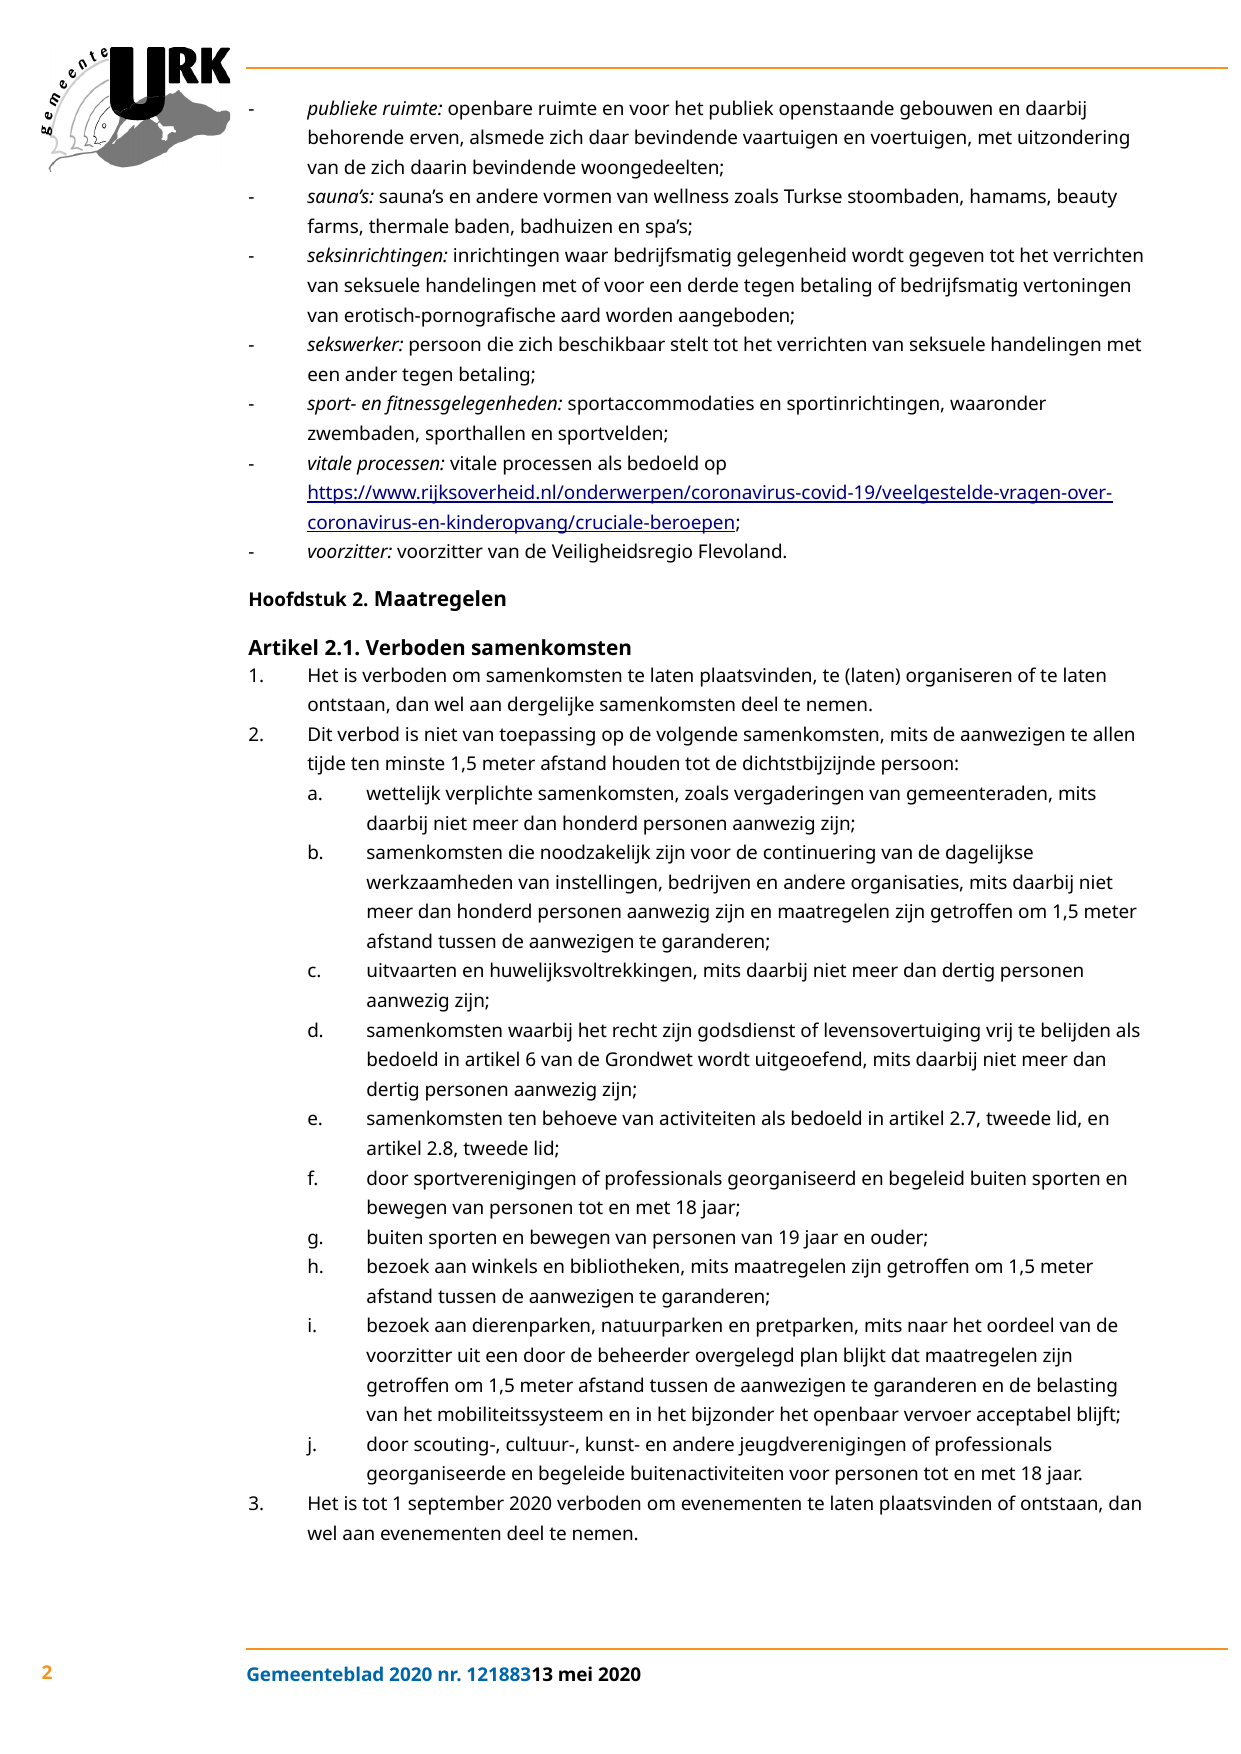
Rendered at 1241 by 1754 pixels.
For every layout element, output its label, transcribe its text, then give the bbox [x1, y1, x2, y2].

list samenkomsten die noodzakelijk zijn voor de continuering van de dagelijkse werkzaamheden van instellingen, bedrijven en andere organisaties, mits daarbij niet meer dan honderd personen aanwezig zijn en maatregelen zijn getroffen om 1,5 meter afstand tussen de aanwezigen te garanderen; [307, 839, 1152, 954]
list publieke ruimte: openbare ruimte en voor het publiek openstaande gebouwen en daarbij behorende erven, alsmede zich daar bevindende vaartuigen en voertuigen, met uitzondering van de zich daarin bevindende woongedeelten; [248, 95, 1152, 180]
text Artikel 2.1. Verboden samenkomsten [248, 633, 1152, 662]
list buiten sporten en bewegen van personen van 19 jaar en ouder; [307, 1224, 1152, 1250]
list Dit verbod is niet van toepassing op de volgende samenkomsten, mits de aanwezigen te allen tijde ten minste 1,5 meter afstand houden tot de dichtstbijzijnde persoon: [248, 721, 1152, 776]
list door sportverenigingen of professionals georganiseerd en begeleid buiten sporten en bewegen van personen tot en met 18 jaar; [307, 1165, 1152, 1220]
list samenkomsten ten behoeve van activiteiten als bedoeld in artikel 2.7, tweede lid, en artikel 2.8, tweede lid; [307, 1106, 1152, 1161]
list seksinrichtingen: inrichtingen waar bedrijfsmatig gelegenheid wordt gegeven tot het verrichten van seksuele handelingen met of voor een derde tegen betaling of bedrijfsmatig vertoningen van erotisch-pornografische aard worden aangeboden; [248, 243, 1152, 328]
list door scouting-, cultuur-, kunst- en andere jeugdverenigingen of professionals georganiseerde en begeleide buitenactiviteiten voor personen tot en met 18 jaar. [307, 1431, 1152, 1486]
list bezoek aan dierenparken, natuurparken en pretparken, mits naar het oordeel van de voorzitter uit een door de beheerder overgelegd plan blijkt dat maatregelen zijn getroffen om 1,5 meter afstand tussen de aanwezigen te garanderen en de belasting van het mobiliteitssysteem en in het bijzonder het openbaar vervoer acceptabel blijft; [307, 1313, 1152, 1427]
text Hoofdstuk 2. Maatregelen [248, 584, 1152, 613]
list sekswerker: persoon die zich beschikbaar stelt tot het verrichten van seksuele handelingen met een ander tegen betaling; [248, 331, 1152, 387]
list uitvaarten en huwelijksvoltrekkingen, mits daarbij niet meer dan dertig personen aanwezig zijn; [307, 958, 1152, 1013]
list Het is tot 1 september 2020 verboden om evenementen te laten plaatsvinden of ontstaan, dan wel aan evenementen deel te nemen. [248, 1490, 1152, 1546]
list sport- en fitnessgelegenheden: sportaccommodaties en sportinrichtingen, waaronder zwembaden, sporthallen en sportvelden; [248, 391, 1152, 446]
list bezoek aan winkels en bibliotheken, mits maatregelen zijn getroffen om 1,5 meter afstand tussen de aanwezigen te garanderen; [307, 1253, 1152, 1309]
list wettelijk verplichte samenkomsten, zoals vergaderingen van gemeenteraden, mits daarbij niet meer dan honderd personen aanwezig zijn; [307, 780, 1152, 836]
list Het is verboden om samenkomsten te laten plaatsvinden, te (laten) organiseren of te laten ontstaan, dan wel aan dergelijke samenkomsten deel te nemen. [248, 662, 1152, 717]
picture [41, 47, 231, 172]
list voorzitter: voorzitter van de Veiligheidsregio Flevoland. [248, 538, 1152, 564]
list vitale processen: vitale processen als bedoeld op https://www.rijksoverheid.nl/onderwerpen/coronavirus-covid-19/veelgestelde-vragen-over-coronavirus-en-kinderopvang/cruciale-beroepen; [248, 450, 1152, 535]
list samenkomsten waarbij het recht zijn godsdienst of levensovertuiging vrij te belijden als bedoeld in artikel 6 van de Grondwet wordt uitgeoefend, mits daarbij niet meer dan dertig personen aanwezig zijn; [307, 1017, 1152, 1102]
list sauna’s: sauna’s en andere vormen van wellness zoals Turkse stoombaden, hamams, beauty farms, thermale baden, badhuizen en spa’s; [248, 183, 1152, 239]
